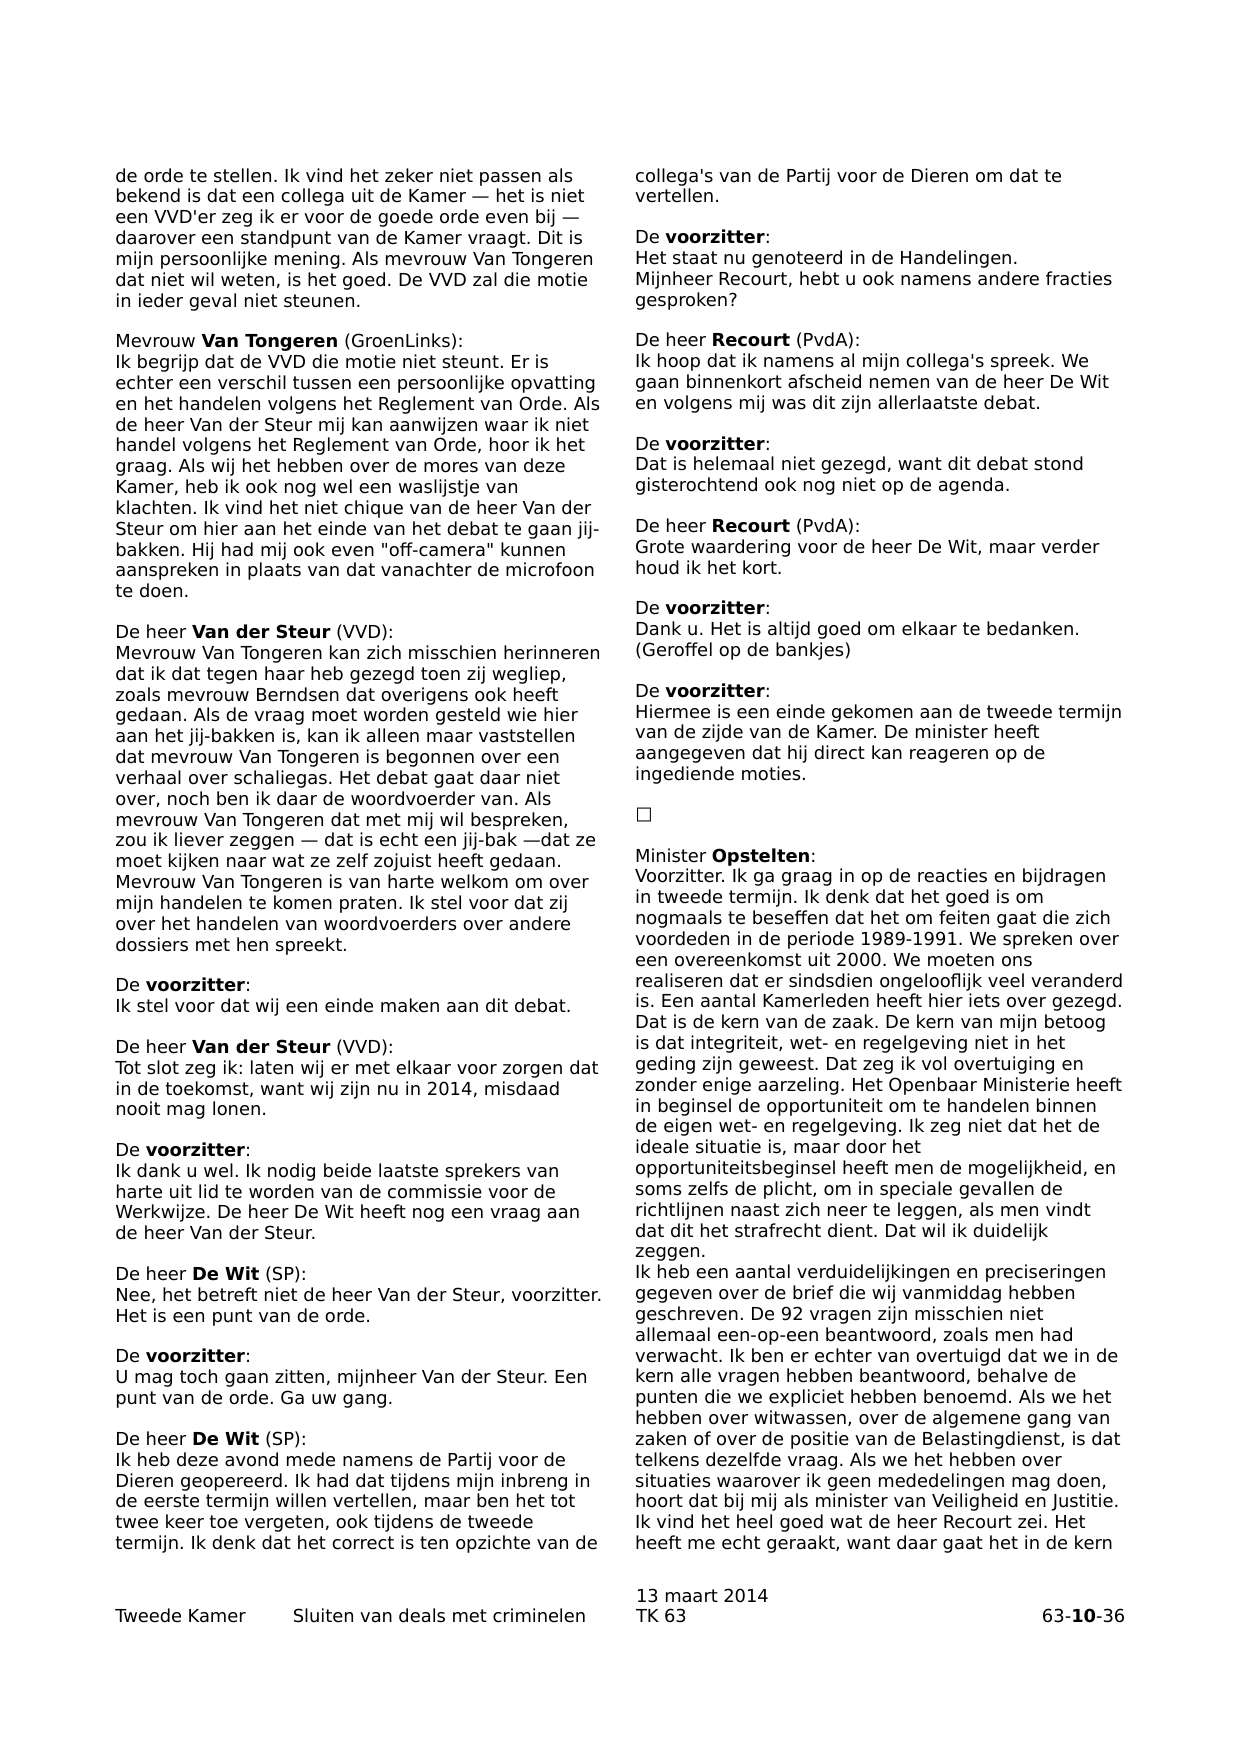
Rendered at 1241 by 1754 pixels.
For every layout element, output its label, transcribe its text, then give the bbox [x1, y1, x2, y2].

text de orde te stellen. Ik vind het zeker niet passen als bekend is dat een collega uit de Kamer — het is niet een VVD'er zeg ik er voor de goede orde even bij —daarover een standpunt van de Kamer vraagt. Dit is mijn persoonlijke mening. Als mevrouw Van Tongeren dat niet wil weten, is het goed. De VVD zal die motie in ieder geval niet steunen. [115, 165, 605, 311]
text Het staat nu genoteerd in de Handelingen. [635, 248, 1125, 268]
text Tot slot zeg ik: laten wij er met elkaar voor zorgen dat in de toekomst, want wij zijn nu in 2014, misdaad nooit mag lonen. [115, 1057, 605, 1120]
text Ik dank u wel. Ik nodig beide laatste sprekers van harte uit lid te worden van de commissie voor de Werkwijze. De heer De Wit heeft nog een vraag aan de heer Van der Steur. [115, 1161, 605, 1244]
text Dank u. Het is altijd goed om elkaar te bedanken. [635, 619, 1125, 640]
text Mevrouw Van Tongeren (GroenLinks): [115, 331, 605, 352]
text De heer De Wit (SP): [115, 1264, 605, 1285]
text De voorzitter: [115, 1140, 605, 1161]
text De voorzitter: [115, 1346, 605, 1367]
text De voorzitter: [635, 433, 1125, 454]
text Dat is helemaal niet gezegd, want dit debat stond gisterochtend ook nog niet op de agenda. [635, 454, 1125, 496]
text De voorzitter: [635, 227, 1125, 248]
text De heer Van der Steur (VVD): [115, 622, 605, 643]
text Grote waardering voor de heer De Wit, maar verder houd ik het kort. [635, 537, 1125, 578]
text Ik heb deze avond mede namens de Partij voor de Dieren geopereerd. Ik had dat tijdens mijn inbreng in de eerste termijn willen vertellen, maar ben het tot twee keer toe vergeten, ook tijdens de tweede termijn. Ik denk dat het correct is ten opzichte van de [115, 1449, 605, 1554]
text De voorzitter: [635, 681, 1125, 701]
text De heer Recourt (PvdA): [635, 330, 1125, 351]
text De heer Van der Steur (VVD): [115, 1037, 605, 1057]
text ⬜ [635, 805, 1125, 825]
text Hiermee is een einde gekomen aan de tweede termijn van de zijde van de Kamer. De minister heeft aangegeven dat hij direct kan reageren op de ingediende moties. [635, 701, 1125, 785]
text Minister Opstelten: [635, 845, 1125, 866]
text Mevrouw Van Tongeren kan zich misschien herinneren dat ik dat tegen haar heb gezegd toen zij wegliep, zoals mevrouw Berndsen dat overigens ook heeft gedaan. Als de vraag moet worden gesteld wie hier aan het jij-bakken is, kan ik alleen maar vaststellen dat mevrouw Van Tongeren is begonnen over een verhaal over schaliegas. Het debat gaat daar niet over, noch ben ik daar de woordvoerder van. Als mevrouw Van Tongeren dat met mij wil bespreken, zou ik liever zeggen — dat is echt een jij-bak —dat ze moet kijken naar wat ze zelf zojuist heeft gedaan. Mevrouw Van Tongeren is van harte welkom om over mijn handelen te komen praten. Ik stel voor dat zij over het handelen van woordvoerders over andere dossiers met hen spreekt. [115, 643, 605, 955]
text U mag toch gaan zitten, mijnheer Van der Steur. Een punt van de orde. Ga uw gang. [115, 1367, 605, 1409]
text Ik hoop dat ik namens al mijn collega's spreek. We gaan binnenkort afscheid nemen van de heer De Wit en volgens mij was dit zijn allerlaatste debat. [635, 351, 1125, 413]
text De heer De Wit (SP): [115, 1429, 605, 1449]
text De voorzitter: [115, 975, 605, 996]
text Ik stel voor dat wij een einde maken aan dit debat. [115, 996, 605, 1017]
text Nee, het betreft niet de heer Van der Steur, voorzitter. Het is een punt van de orde. [115, 1285, 605, 1326]
text Ik heb een aantal verduidelijkingen en preciseringen gegeven over de brief die wij vanmiddag hebben geschreven. De 92 vragen zijn misschien niet allemaal een-op-een beantwoord, zoals men had verwacht. Ik ben er echter van overtuigd dat we in de kern alle vragen hebben beantwoord, behalve de punten die we expliciet hebben benoemd. Als we het hebben over witwassen, over de algemene gang van zaken of over de positie van de Belastingdienst, is dat telkens dezelfde vraag. Als we het hebben over situaties waarover ik geen mededelingen mag doen, hoort dat bij mij als minister van Veiligheid en Justitie. Ik vind het heel goed wat de heer Recourt zei. Het heeft me echt geraakt, want daar gaat het in de kern [635, 1262, 1125, 1554]
text De heer Recourt (PvdA): [635, 516, 1125, 537]
text Ik begrijp dat de VVD die motie niet steunt. Er is echter een verschil tussen een persoonlijke opvatting en het handelen volgens het Reglement van Orde. Als de heer Van der Steur mij kan aanwijzen waar ik niet handel volgens het Reglement van Orde, hoor ik het graag. Als wij het hebben over de mores van deze Kamer, heb ik ook nog wel een waslijstje van klachten. Ik vind het niet chique van de heer Van der Steur om hier aan het einde van het debat te gaan jij-bakken. Hij had mij ook even "off-camera" kunnen aanspreken in plaats van dat vanachter de microfoon te doen. [115, 352, 605, 602]
text (Geroffel op de bankjes) [635, 640, 1125, 661]
text Mijnheer Recourt, hebt u ook namens andere fracties gesproken? [635, 268, 1125, 310]
text De voorzitter: [635, 598, 1125, 619]
text Voorzitter. Ik ga graag in op de reacties en bijdragen in tweede termijn. Ik denk dat het goed is om nogmaals te beseffen dat het om feiten gaat die zich voordeden in de periode 1989-1991. We spreken over een overeenkomst uit 2000. We moeten ons realiseren dat er sindsdien ongelooflijk veel veranderd is. Een aantal Kamerleden heeft hier iets over gezegd. Dat is de kern van de zaak. De kern van mijn betoog is dat integriteit, wet- en regelgeving niet in het geding zijn geweest. Dat zeg ik vol overtuiging en zonder enige aarzeling. Het Openbaar Ministerie heeft in beginsel de opportuniteit om te handelen binnen de eigen wet- en regelgeving. Ik zeg niet dat het de ideale situatie is, maar door het opportuniteitsbeginsel heeft men de mogelijkheid, en soms zelfs de plicht, om in speciale gevallen de richtlijnen naast zich neer te leggen, als men vindt dat dit het strafrecht dient. Dat wil ik duidelijk zeggen. [635, 866, 1125, 1262]
text collega's van de Partij voor de Dieren om dat te vertellen. [635, 165, 1125, 207]
